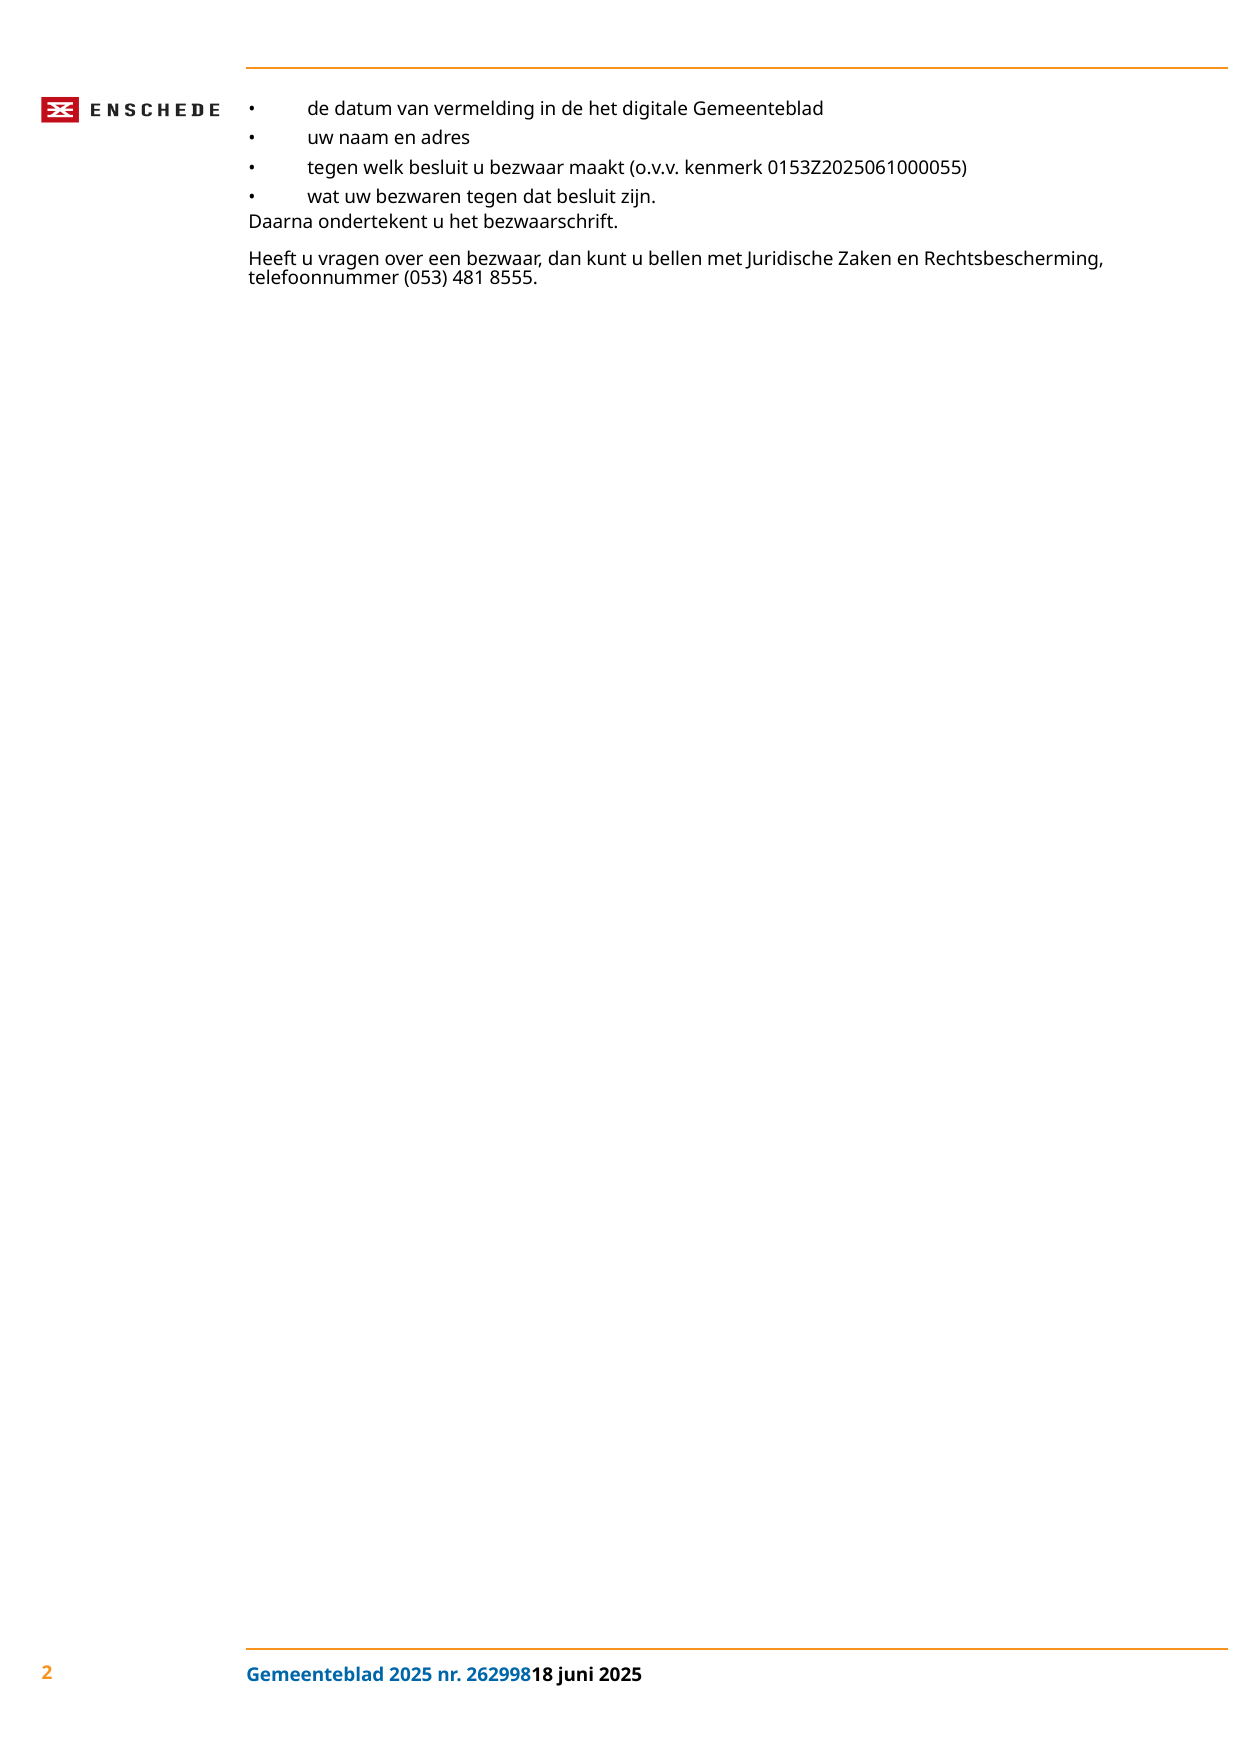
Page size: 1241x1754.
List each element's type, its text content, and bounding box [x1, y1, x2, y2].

picture [41, 47, 231, 172]
list tegen welk besluit u bezwaar maakt (o.v.v. kenmerk 0153Z2025061000055) [248, 154, 1152, 180]
list de datum van vermelding in de het digitale Gemeenteblad [248, 95, 1152, 121]
list wat uw bezwaren tegen dat besluit zijn. [248, 183, 1152, 209]
list uw naam en adres [248, 124, 1152, 150]
text Heeft u vragen over een bezwaar, dan kunt u bellen met Juridische Zaken en Rechtsbescherming, telefoonnummer (053) 481 8555. [248, 250, 1152, 289]
text Daarna ondertekent u het bezwaarschrift. [248, 213, 1152, 232]
